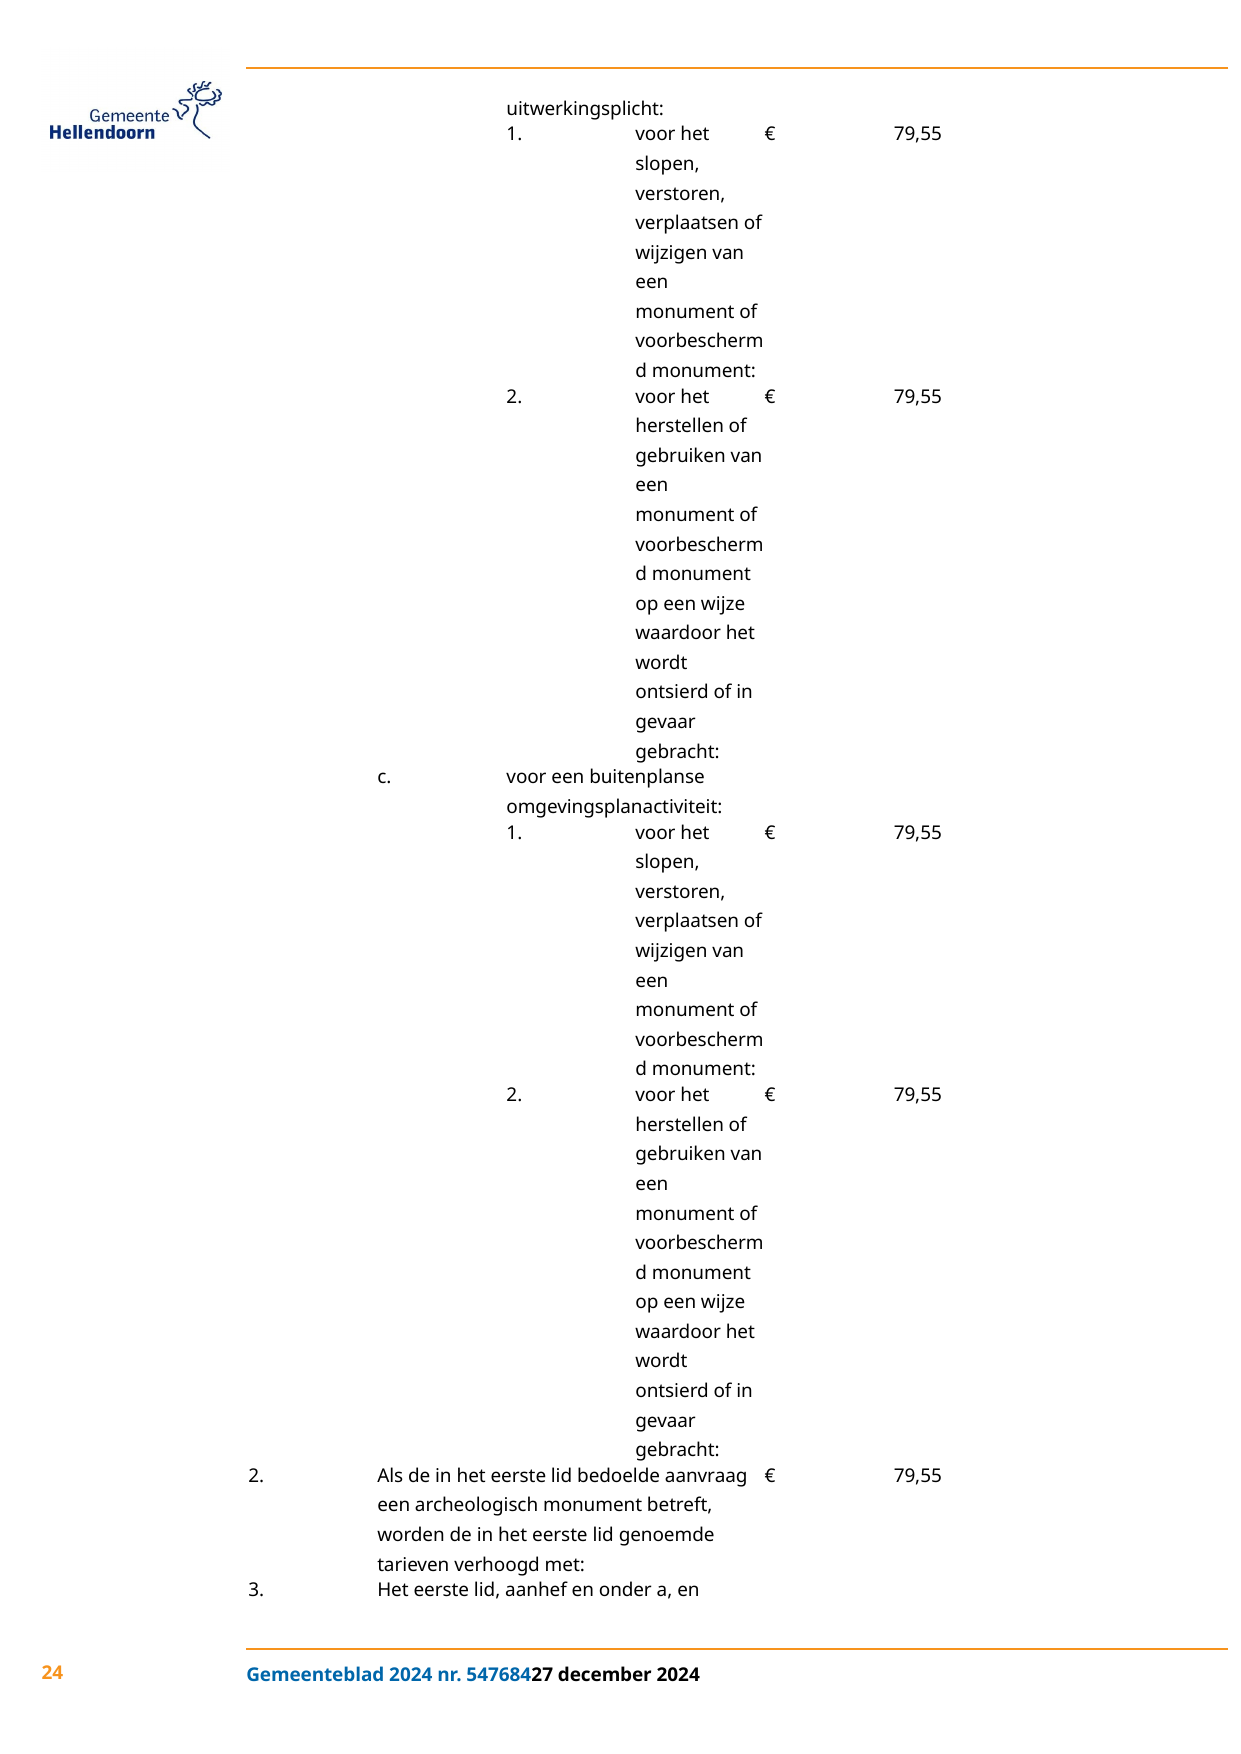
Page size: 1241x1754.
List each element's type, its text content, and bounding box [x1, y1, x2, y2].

table_cell 3. [248, 1577, 377, 1602]
table_cell Als de in het eerste lid bedoelde aanvraag een archeologisch monument betreft, worden de in het eerste lid genoemde tarieven verhoogd met: [377, 1462, 764, 1577]
table_cell [894, 764, 1152, 819]
table_cell € [764, 383, 893, 764]
table_cell uitwerkingsplicht: [506, 95, 764, 121]
table_cell voor het slopen, verstoren, verplaatsen of wijzigen van een monument of voorbeschermd monument: [635, 121, 764, 383]
table_cell [248, 764, 377, 819]
table_cell [764, 764, 893, 819]
table_cell [377, 95, 506, 121]
table_cell 2. [506, 383, 635, 764]
table_cell 79,55 [894, 1462, 1152, 1577]
table_cell 79,55 [894, 819, 1152, 1081]
table_cell [764, 1577, 893, 1602]
table_cell voor het herstellen of gebruiken van een monument of voorbeschermd monument op een wijze waardoor het wordt ontsierd of in gevaar gebracht: [635, 1081, 764, 1462]
table_cell € [764, 819, 893, 1081]
table_cell € [764, 1081, 893, 1462]
table_cell [248, 1081, 377, 1462]
table_cell [377, 819, 506, 1081]
table_cell [894, 95, 1152, 121]
picture [41, 47, 231, 172]
table_cell [894, 1577, 1152, 1602]
table_cell voor een buitenplanse omgevingsplanactiviteit: [506, 764, 764, 819]
table_cell voor het slopen, verstoren, verplaatsen of wijzigen van een monument of voorbeschermd monument: [635, 819, 764, 1081]
table_cell [248, 95, 377, 121]
table_cell [248, 383, 377, 764]
table_cell 1. [506, 121, 635, 383]
table_cell 79,55 [894, 1081, 1152, 1462]
table_cell € [764, 1462, 893, 1577]
table_cell 2. [248, 1462, 377, 1577]
table_cell [248, 121, 377, 383]
table_cell [764, 95, 893, 121]
table_cell [248, 819, 377, 1081]
table_cell 2. [506, 1081, 635, 1462]
table_cell c. [377, 764, 506, 819]
table_cell 79,55 [894, 121, 1152, 383]
table_cell [377, 1081, 506, 1462]
table_cell € [764, 121, 893, 383]
table_cell 79,55 [894, 383, 1152, 764]
table_cell [377, 383, 506, 764]
table_cell 1. [506, 819, 635, 1081]
table_cell voor het herstellen of gebruiken van een monument of voorbeschermd monument op een wijze waardoor het wordt ontsierd of in gevaar gebracht: [635, 383, 764, 764]
table_cell [377, 121, 506, 383]
table_cell Het eerste lid, aanhef en onder a, en [377, 1577, 764, 1602]
